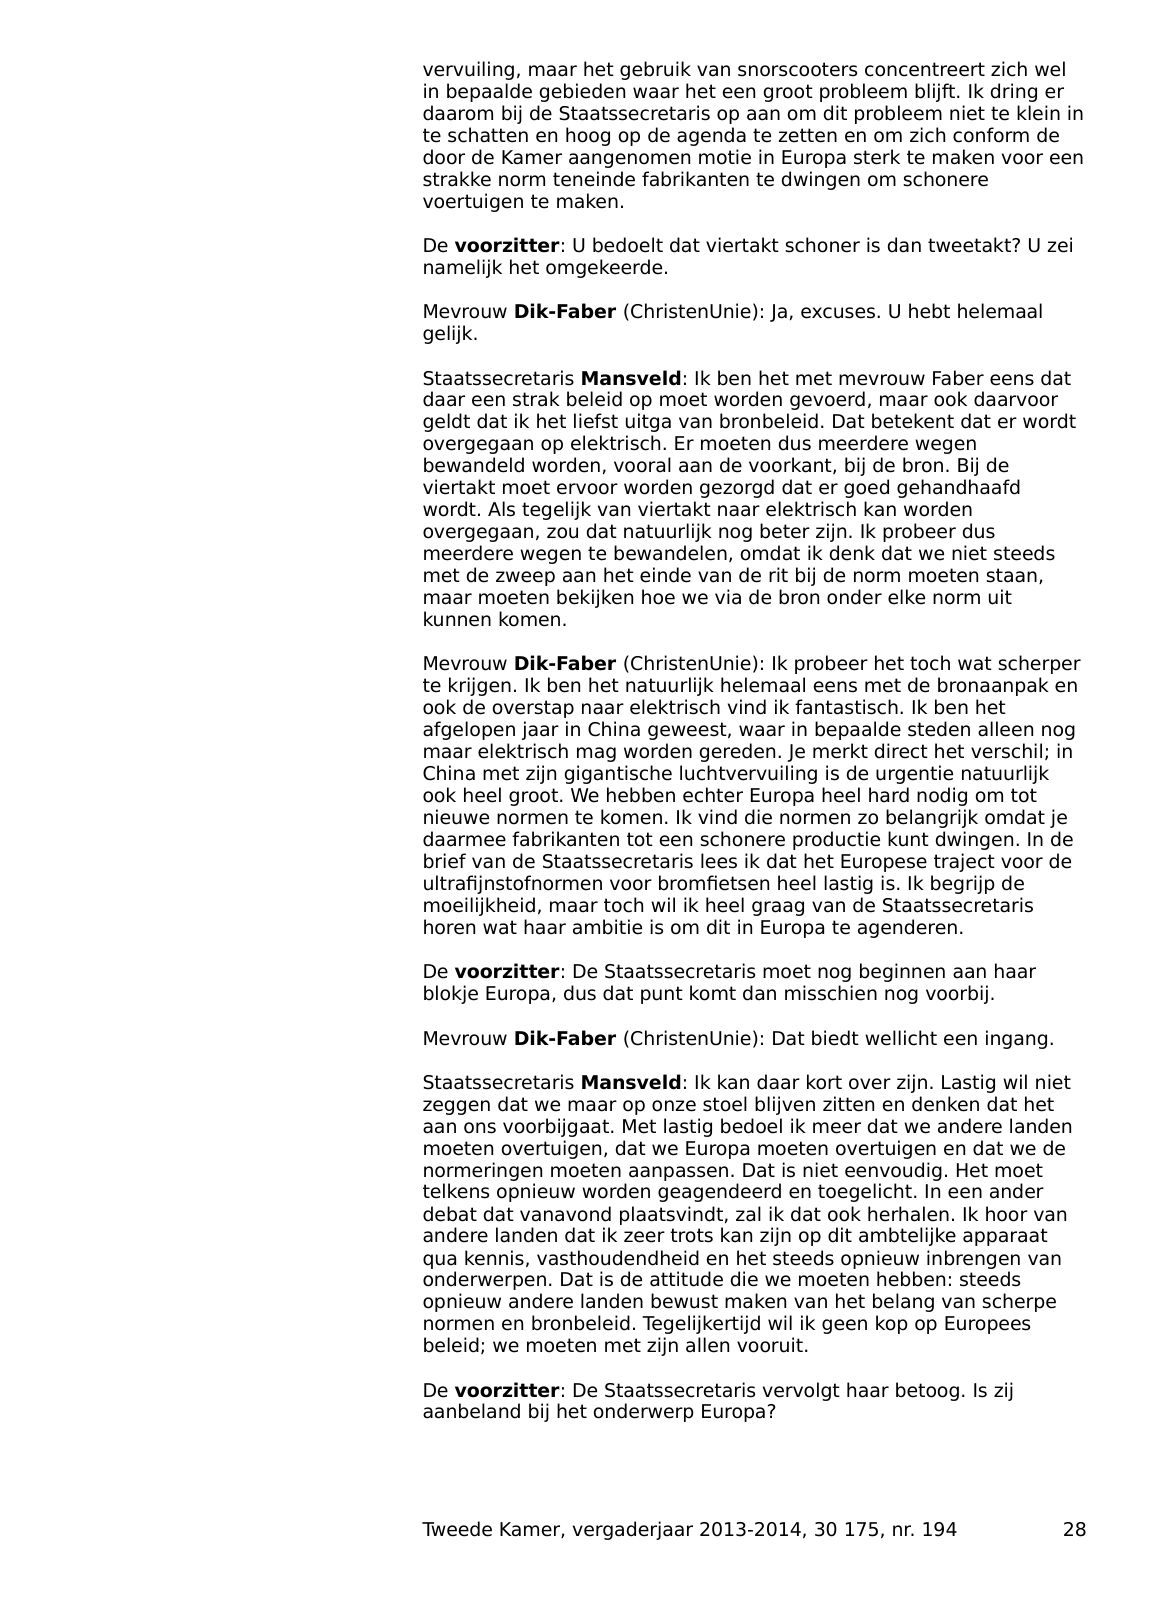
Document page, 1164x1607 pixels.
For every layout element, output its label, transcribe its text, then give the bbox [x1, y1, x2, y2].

text Mevrouw Dik-Faber (ChristenUnie): Ja, excuses. U hebt helemaal gelijk. [422, 301, 1087, 345]
text Mevrouw Dik-Faber (ChristenUnie): Ik probeer het toch wat scherper te krijgen. Ik ben het natuurlijk helemaal eens met de bronaanpak en ook de overstap naar elektrisch vind ik fantastisch. Ik ben het afgelopen jaar in China geweest, waar in bepaalde steden alleen nog maar elektrisch mag worden gereden. Je merkt direct het verschil; in China met zijn gigantische luchtvervuiling is de urgentie natuurlijk ook heel groot. We hebben echter Europa heel hard nodig om tot nieuwe normen te komen. Ik vind die normen zo belangrijk omdat je daarmee fabrikanten tot een schonere productie kunt dwingen. In de brief van de Staatssecretaris lees ik dat het Europese traject voor de ultrafijnstofnormen voor bromfietsen heel lastig is. Ik begrijp de moeilijkheid, maar toch wil ik heel graag van de Staatssecretaris horen wat haar ambitie is om dit in Europa te agenderen. [422, 653, 1087, 939]
text De voorzitter: U bedoelt dat viertakt schoner is dan tweetakt? U zei namelijk het omgekeerde. [422, 235, 1087, 279]
text vervuiling, maar het gebruik van snorscooters concentreert zich wel in bepaalde gebieden waar het een groot probleem blijft. Ik dring er daarom bij de Staatssecretaris op aan om dit probleem niet te klein in te schatten en hoog op de agenda te zetten en om zich conform de door de Kamer aangenomen motie in Europa sterk te maken voor een strakke norm teneinde fabrikanten te dwingen om schonere voertuigen te maken. [422, 59, 1087, 213]
text De voorzitter: De Staatssecretaris vervolgt haar betoog. Is zij aanbeland bij het onderwerp Europa? [422, 1379, 1087, 1423]
text Mevrouw Dik-Faber (ChristenUnie): Dat biedt wellicht een ingang. [422, 1027, 1087, 1049]
text Staatssecretaris Mansveld: Ik kan daar kort over zijn. Lastig wil niet zeggen dat we maar op onze stoel blijven zitten en denken dat het aan ons voorbijgaat. Met lastig bedoel ik meer dat we andere landen moeten overtuigen, dat we Europa moeten overtuigen en dat we de normeringen moeten aanpassen. Dat is niet eenvoudig. Het moet telkens opnieuw worden geagendeerd en toegelicht. In een ander debat dat vanavond plaatsvindt, zal ik dat ook herhalen. Ik hoor van andere landen dat ik zeer trots kan zijn op dit ambtelijke apparaat qua kennis, vasthoudendheid en het steeds opnieuw inbrengen van onderwerpen. Dat is de attitude die we moeten hebben: steeds opnieuw andere landen bewust maken van het belang van scherpe normen en bronbeleid. Tegelijkertijd wil ik geen kop op Europees beleid; we moeten met zijn allen vooruit. [422, 1072, 1087, 1357]
text Staatssecretaris Mansveld: Ik ben het met mevrouw Faber eens dat daar een strak beleid op moet worden gevoerd, maar ook daarvoor geldt dat ik het liefst uitga van bronbeleid. Dat betekent dat er wordt overgegaan op elektrisch. Er moeten dus meerdere wegen bewandeld worden, vooral aan de voorkant, bij de bron. Bij de viertakt moet ervoor worden gezorgd dat er goed gehandhaafd wordt. Als tegelijk van viertakt naar elektrisch kan worden overgegaan, zou dat natuurlijk nog beter zijn. Ik probeer dus meerdere wegen te bewandelen, omdat ik denk dat we niet steeds met de zweep aan het einde van de rit bij de norm moeten staan, maar moeten bekijken hoe we via de bron onder elke norm uit kunnen komen. [422, 367, 1087, 631]
text De voorzitter: De Staatssecretaris moet nog beginnen aan haar blokje Europa, dus dat punt komt dan misschien nog voorbij. [422, 961, 1087, 1005]
